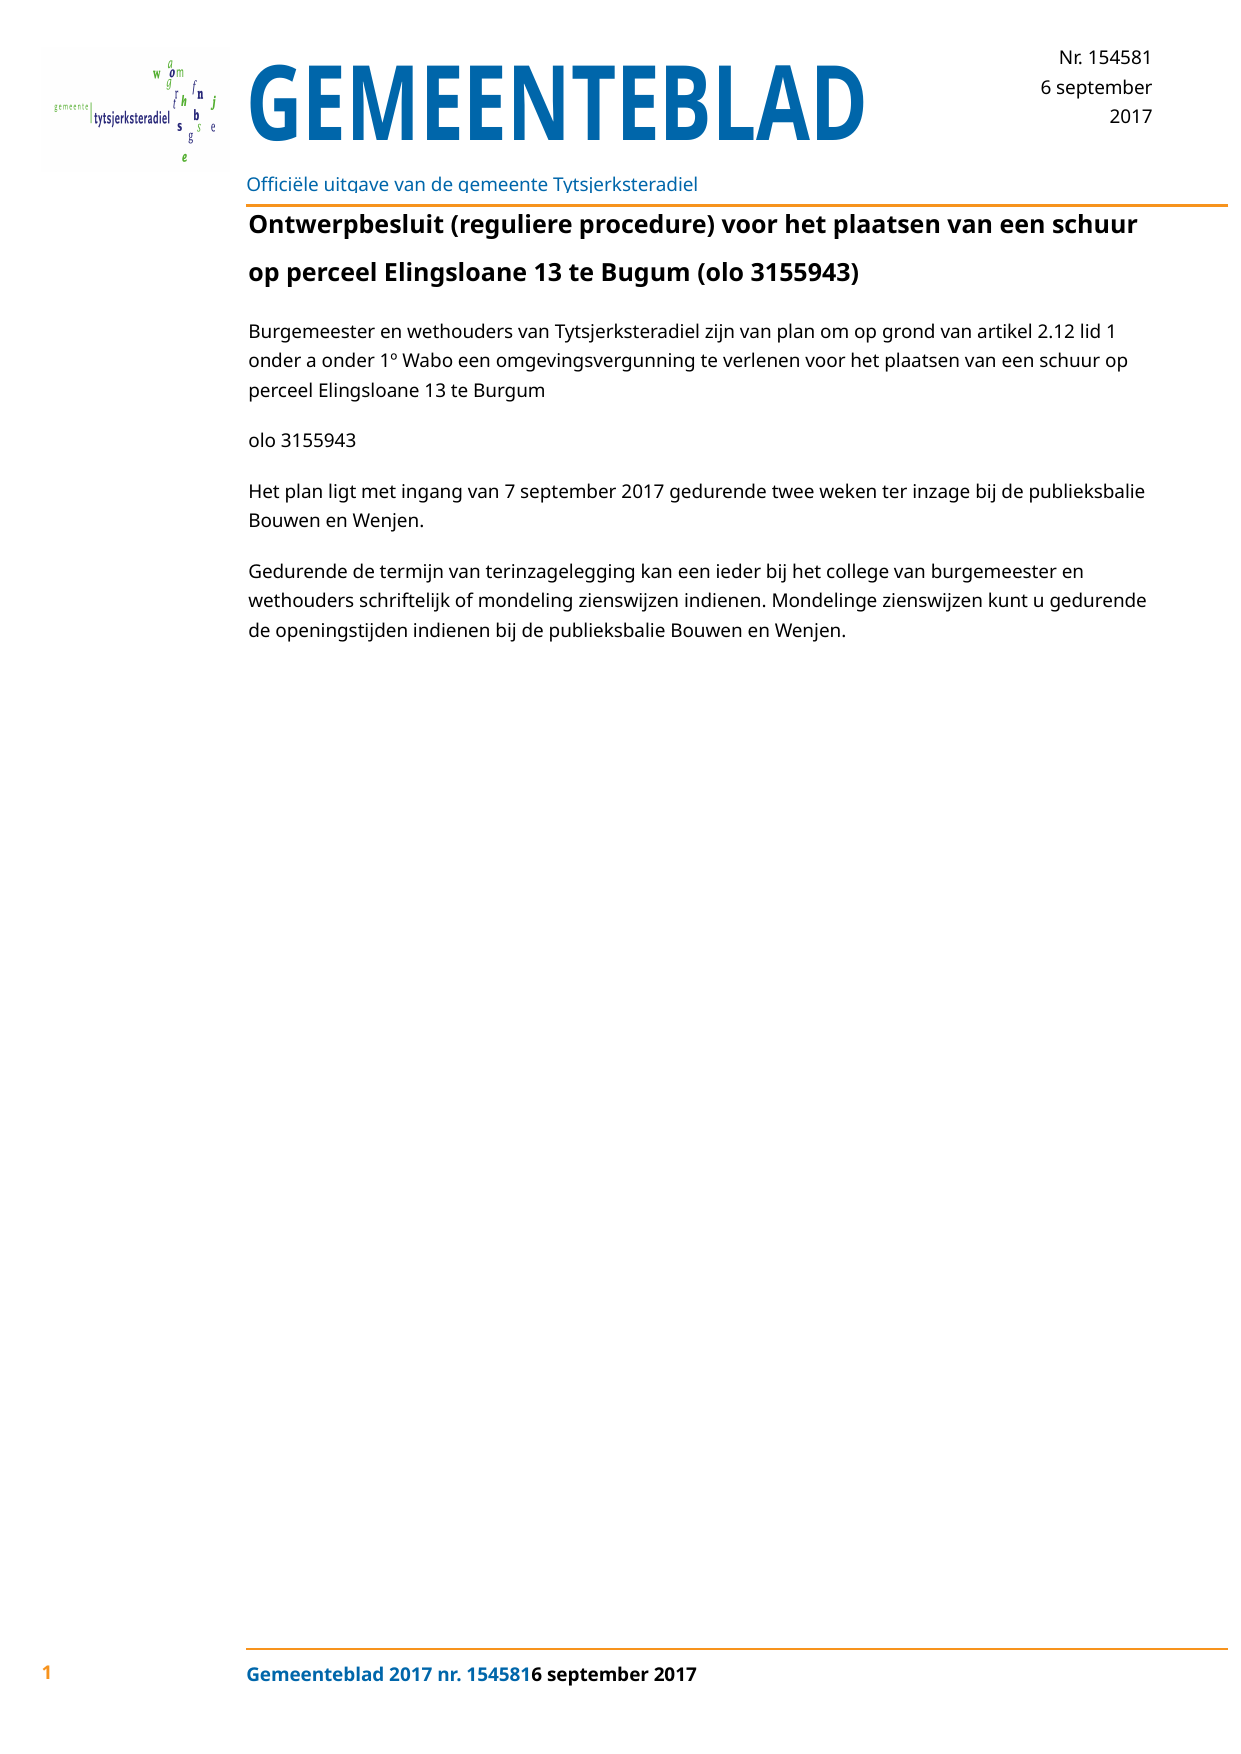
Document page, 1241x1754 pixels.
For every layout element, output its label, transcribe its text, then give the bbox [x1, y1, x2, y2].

text olo 3155943 [248, 427, 1152, 453]
text Het plan ligt met ingang van 7 september 2017 gedurende twee weken ter inzage bij de publieksbalie Bouwen en Wenjen. [248, 478, 1152, 533]
picture [41, 47, 231, 172]
text Burgemeester en wethouders van Tytsjerksteradiel zijn van plan om op grond van artikel 2.12 lid 1 onder a onder 1º Wabo een omgevingsvergunning te verlenen voor het plaatsen van een schuur op perceel Elingsloane 13 te Burgum [248, 318, 1152, 403]
text Ontwerpbesluit (reguliere procedure) voor het plaatsen van een schuur op perceel Elingsloane 13 te Bugum (olo 3155943) [248, 207, 1152, 288]
text Gedurende de termijn van terinzagelegging kan een ieder bij het college van burgemeester en wethouders schriftelijk of mondeling zienswijzen indienen. Mondelinge zienswijzen kunt u gedurende de openingstijden indienen bij de publieksbalie Bouwen en Wenjen. [248, 558, 1152, 643]
